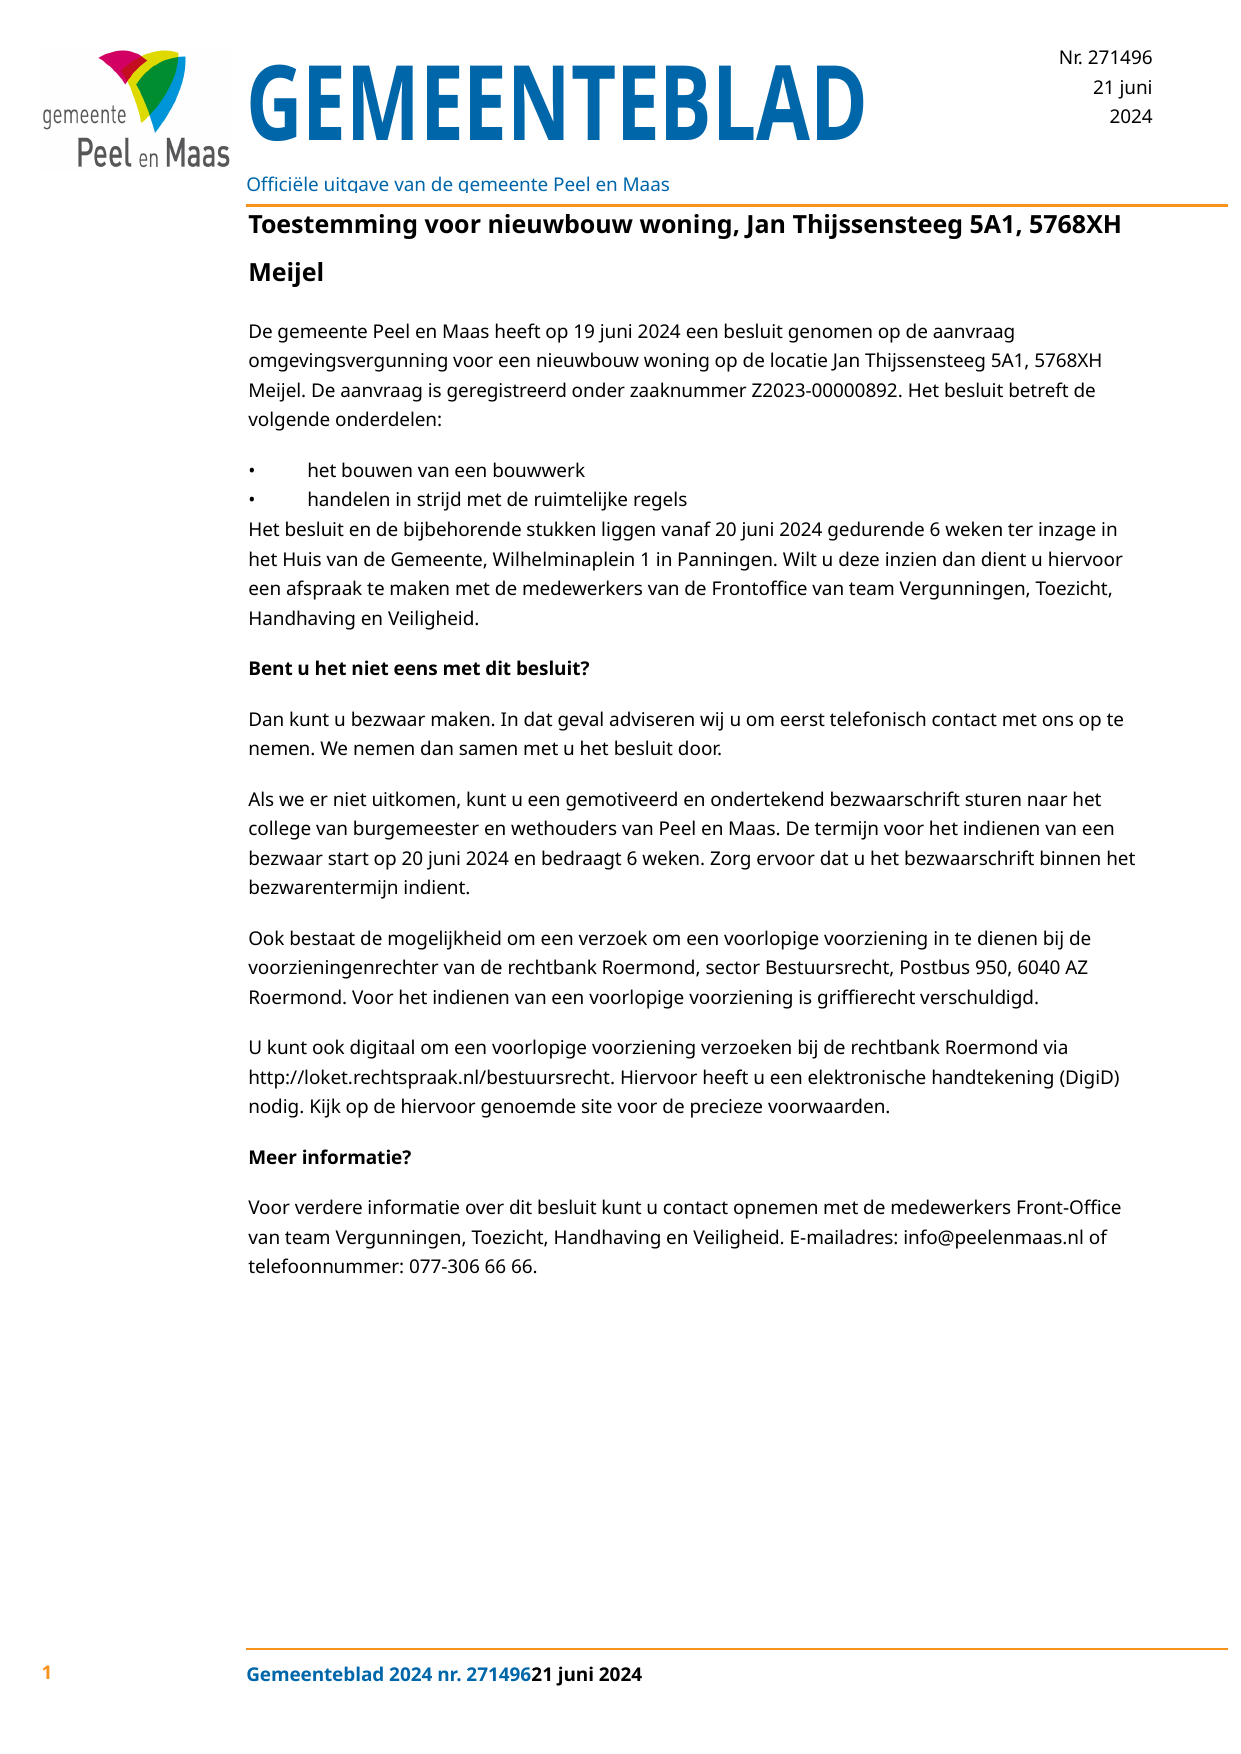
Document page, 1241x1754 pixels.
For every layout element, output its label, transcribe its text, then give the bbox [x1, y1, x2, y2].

list handelen in strijd met de ruimtelijke regels [248, 487, 1152, 512]
text Als we er niet uitkomen, kunt u een gemotiveerd en ondertekend bezwaarschrift sturen naar het college van burgemeester en wethouders van Peel en Maas. De termijn voor het indienen van een bezwaar start op 20 juni 2024 en bedraagt 6 weken. Zorg ervoor dat u het bezwaarschrift binnen het bezwarentermijn indient. [248, 786, 1152, 900]
text Voor verdere informatie over dit besluit kunt u contact opnemen met de medewerkers Front-Office van team Vergunningen, Toezicht, Handhaving en Veiligheid. E-mailadres: info@peelenmaas.nl of telefoonnummer: 077-306 66 66. [248, 1194, 1152, 1279]
text Bent u het niet eens met dit besluit? [248, 655, 1152, 681]
text Dan kunt u bezwaar maken. In dat geval adviseren wij u om eerst telefonisch contact met ons op te nemen. We nemen dan samen met u het besluit door. [248, 706, 1152, 761]
list het bouwen van een bouwwerk [248, 457, 1152, 483]
text U kunt ook digitaal om een voorlopige voorziening verzoeken bij de rechtbank Roermond via http://loket.rechtspraak.nl/bestuursrecht. Hiervoor heeft u een elektronische handtekening (DigiD) nodig. Kijk op de hiervoor genoemde site voor de precieze voorwaarden. [248, 1034, 1152, 1119]
text Het besluit en de bijbehorende stukken liggen vanaf 20 juni 2024 gedurende 6 weken ter inzage in het Huis van de Gemeente, Wilhelminaplein 1 in Panningen. Wilt u deze inzien dan dient u hiervoor een afspraak te maken met de medewerkers van de Frontoffice van team Vergunningen, Toezicht, Handhaving en Veiligheid. [248, 516, 1152, 631]
picture [41, 47, 231, 172]
text Ook bestaat de mogelijkheid om een verzoek om een voorlopige voorziening in te dienen bij de voorzieningenrechter van de rechtbank Roermond, sector Bestuursrecht, Postbus 950, 6040 AZ Roermond. Voor het indienen van een voorlopige voorziening is griffierecht verschuldigd. [248, 925, 1152, 1010]
text De gemeente Peel en Maas heeft op 19 juni 2024 een besluit genomen op de aanvraag omgevingsvergunning voor een nieuwbouw woning op de locatie Jan Thijssensteeg 5A1, 5768XH Meijel. De aanvraag is geregistreerd onder zaaknummer Z2023-00000892. Het besluit betreft de volgende onderdelen: [248, 318, 1152, 432]
text Meer informatie? [248, 1144, 1152, 1170]
text Toestemming voor nieuwbouw woning, Jan Thijssensteeg 5A1, 5768XH Meijel [248, 207, 1152, 288]
